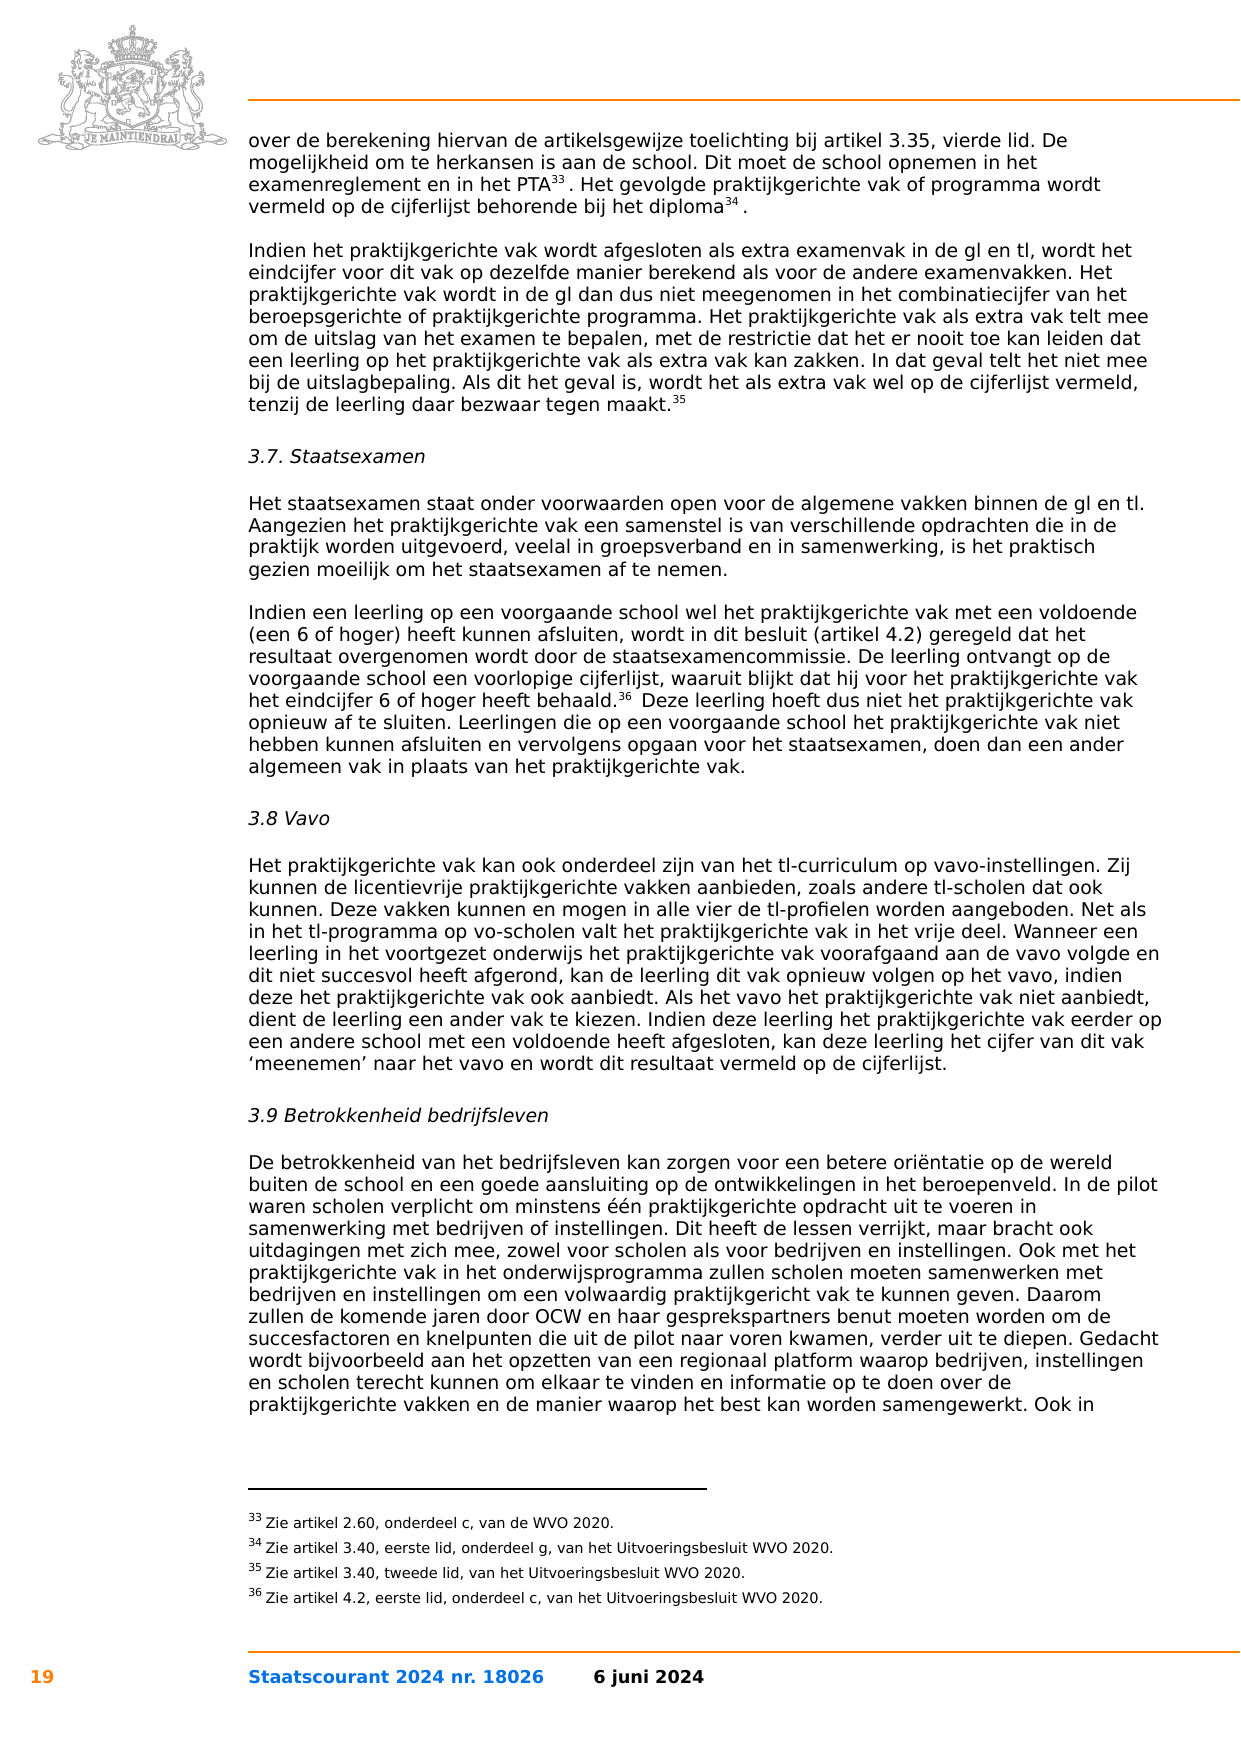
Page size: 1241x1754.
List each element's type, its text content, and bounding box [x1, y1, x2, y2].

text Indien een leerling op een voorgaande school wel het praktijkgerichte vak met een voldoende (een 6 of hoger) heeft kunnen afsluiten, wordt in dit besluit (artikel 4.2) geregeld dat het resultaat overgenomen wordt door de staatsexamencommissie. De leerling ontvangt op de voorgaande school een voorlopige cijferlijst, waaruit blijkt dat hij voor het praktijkgerichte vak het eindcijfer 6 of hoger heeft behaald. Deze leerling hoeft dus niet het praktijkgerichte vak opnieuw af te sluiten. Leerlingen die op een voorgaande school het praktijkgerichte vak niet hebben kunnen afsluiten en vervolgens opgaan voor het staatsexamen, doen dan een ander algemeen vak in plaats van het praktijkgerichte vak. [248, 602, 1163, 778]
text Het staatsexamen staat onder voorwaarden open voor de algemene vakken binnen de gl en tl. Aangezien het praktijkgerichte vak een samenstel is van verschillende opdrachten die in de praktijk worden uitgevoerd, veelal in groepsverband en in samenwerking, is het praktisch gezien moeilijk om het staatsexamen af te nemen. [248, 492, 1163, 580]
text Zie artikel 4.2, eerste lid, onderdeel c, van het Uitvoeringsbesluit WVO 2020. [248, 1586, 1163, 1608]
picture [38, 25, 227, 150]
subtitle 3.7. Staatsexamen [248, 446, 1163, 467]
text Zie artikel 2.60, onderdeel c, van de WVO 2020. [248, 1511, 1163, 1533]
subtitle 3.9 Betrokkenheid bedrijfsleven [248, 1105, 1163, 1127]
text Zie artikel 3.40, eerste lid, onderdeel g, van het Uitvoeringsbesluit WVO 2020. [248, 1536, 1163, 1558]
text Indien het praktijkgerichte vak wordt afgesloten als extra examenvak in de gl en tl, wordt het eindcijfer voor dit vak op dezelfde manier berekend als voor de andere examenvakken. Het praktijkgerichte vak wordt in de gl dan dus niet meegenomen in het combinatiecijfer van het beroepsgerichte of praktijkgerichte programma. Het praktijkgerichte vak als extra vak telt mee om de uitslag van het examen te bepalen, met de restrictie dat het er nooit toe kan leiden dat een leerling op het praktijkgerichte vak als extra vak kan zakken. In dat geval telt het niet mee bij de uitslagbepaling. Als dit het geval is, wordt het als extra vak wel op de cijferlijst vermeld, tenzij de leerling daar bezwaar tegen maakt. [248, 240, 1163, 416]
text over de berekening hiervan de artikelsgewijze toelichting bij artikel 3.35, vierde lid. De mogelijkheid om te herkansen is aan de school. Dit moet de school opnemen in het examenreglement en in het PTA. Het gevolgde praktijkgerichte vak of programma wordt vermeld op de cijferlijst behorende bij het diploma. [248, 130, 1163, 218]
text Zie artikel 3.40, tweede lid, van het Uitvoeringsbesluit WVO 2020. [248, 1561, 1163, 1583]
text Het praktijkgerichte vak kan ook onderdeel zijn van het tl-curriculum op vavo-instellingen. Zij kunnen de licentievrije praktijkgerichte vakken aanbieden, zoals andere tl-scholen dat ook kunnen. Deze vakken kunnen en mogen in alle vier de tl-profielen worden aangeboden. Net als in het tl-programma op vo-scholen valt het praktijkgerichte vak in het vrije deel. Wanneer een leerling in het voortgezet onderwijs het praktijkgerichte vak voorafgaand aan de vavo volgde en dit niet succesvol heeft afgerond, kan de leerling dit vak opnieuw volgen op het vavo, indien deze het praktijkgerichte vak ook aanbiedt. Als het vavo het praktijkgerichte vak niet aanbiedt, dient de leerling een ander vak te kiezen. Indien deze leerling het praktijkgerichte vak eerder op een andere school met een voldoende heeft afgesloten, kan deze leerling het cijfer van dit vak ‘meenemen’ naar het vavo en wordt dit resultaat vermeld op de cijferlijst. [248, 855, 1163, 1075]
subtitle 3.8 Vavo [248, 808, 1163, 830]
text De betrokkenheid van het bedrijfsleven kan zorgen voor een betere oriëntatie op de wereld buiten de school en een goede aansluiting op de ontwikkelingen in het beroepenveld. In de pilot waren scholen verplicht om minstens één praktijkgerichte opdracht uit te voeren in samenwerking met bedrijven of instellingen. Dit heeft de lessen verrijkt, maar bracht ook uitdagingen met zich mee, zowel voor scholen als voor bedrijven en instellingen. Ook met het praktijkgerichte vak in het onderwijsprogramma zullen scholen moeten samenwerken met bedrijven en instellingen om een volwaardig praktijkgericht vak te kunnen geven. Daarom zullen de komende jaren door OCW en haar gesprekspartners benut moeten worden om de succesfactoren en knelpunten die uit de pilot naar voren kwamen, verder uit te diepen. Gedacht wordt bijvoorbeeld aan het opzetten van een regionaal platform waarop bedrijven, instellingen en scholen terecht kunnen om elkaar te vinden en informatie op te doen over de praktijkgerichte vakken en de manier waarop het best kan worden samengewerkt. Ook in [248, 1152, 1163, 1416]
